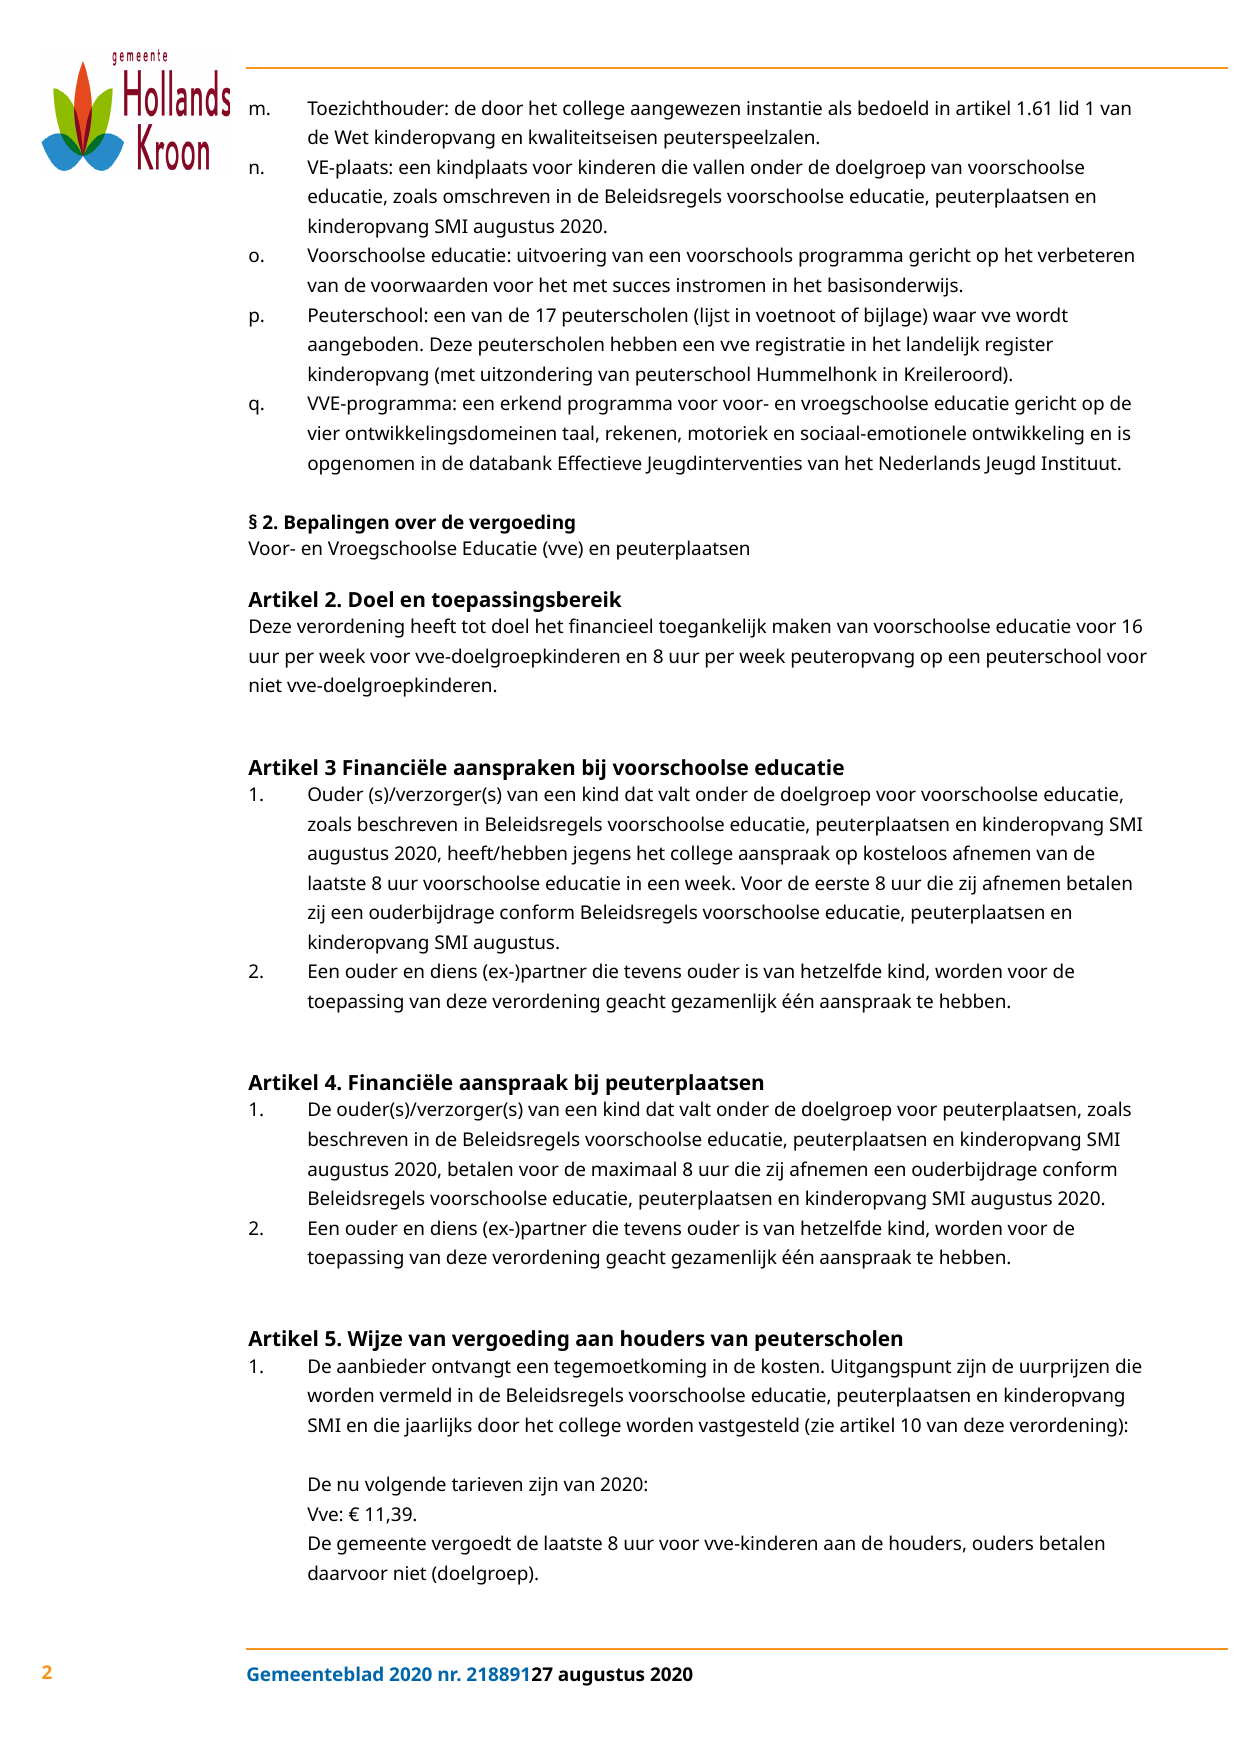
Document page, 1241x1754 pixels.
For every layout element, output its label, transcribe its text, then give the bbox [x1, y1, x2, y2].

list Een ouder en diens (ex-)partner die tevens ouder is van hetzelfde kind, worden voor de toepassing van deze verordening geacht gezamenlijk één aanspraak te hebben. [248, 1215, 1152, 1270]
text Deze verordening heeft tot doel het financieel toegankelijk maken van voorschoolse educatie voor 16 uur per week voor vve-doelgroepkinderen en 8 uur per week peuteropvang op een peuterschool voor niet vve-doelgroepkinderen. [248, 613, 1152, 698]
list Voorschoolse educatie: uitvoering van een voorschools programma gericht op het verbeteren van de voorwaarden voor het met succes instromen in het basisonderwijs. [248, 243, 1152, 298]
text Artikel 2. Doel en toepassingsbereik [248, 585, 1152, 613]
list De ouder(s)/verzorger(s) van een kind dat valt onder de doelgroep voor peuterplaatsen, zoals beschreven in de Beleidsregels voorschoolse educatie, peuterplaatsen en kinderopvang SMI augustus 2020, betalen voor de maximaal 8 uur die zij afnemen een ouderbijdrage conform Beleidsregels voorschoolse educatie, peuterplaatsen en kinderopvang SMI augustus 2020. [248, 1097, 1152, 1211]
list Peuterschool: een van de 17 peuterscholen (lijst in voetnoot of bijlage) waar vve wordt aangeboden. Deze peuterscholen hebben een vve registratie in het landelijk register kinderopvang (met uitzondering van peuterschool Hummelhonk in Kreileroord). [248, 302, 1152, 387]
text Artikel 4. Financiële aanspraak bij peuterplaatsen [248, 1068, 1152, 1097]
list De nu volgende tarieven zijn van 2020: [248, 1471, 1152, 1497]
list VE-plaats: een kindplaats voor kinderen die vallen onder de doelgroep van voorschoolse educatie, zoals omschreven in de Beleidsregels voorschoolse educatie, peuterplaatsen en kinderopvang SMI augustus 2020. [248, 154, 1152, 239]
picture [41, 47, 231, 172]
text Artikel 3 Financiële aanspraken bij voorschoolse educatie [248, 753, 1152, 781]
list De gemeente vergoedt de laatste 8 uur voor vve-kinderen aan de houders, ouders betalen daarvoor niet (doelgroep). [248, 1531, 1152, 1586]
list Vve: € 11,39. [248, 1501, 1152, 1527]
list De aanbieder ontvangt een tegemoetkoming in de kosten. Uitgangspunt zijn de uurprijzen die worden vermeld in de Beleidsregels voorschoolse educatie, peuterplaatsen en kinderopvang SMI en die jaarlijks door het college worden vastgesteld (zie artikel 10 van deze verordening): [248, 1353, 1152, 1438]
list Een ouder en diens (ex-)partner die tevens ouder is van hetzelfde kind, worden voor de toepassing van deze verordening geacht gezamenlijk één aanspraak te hebben. [248, 959, 1152, 1014]
text Voor- en Vroegschoolse Educatie (vve) en peuterplaatsen [248, 535, 1152, 560]
list VVE-programma: een erkend programma voor voor- en vroegschoolse educatie gericht op de vier ontwikkelingsdomeinen taal, rekenen, motoriek en sociaal-emotionele ontwikkeling en is opgenomen in de databank Effectieve Jeugdinterventies van het Nederlands Jeugd Instituut. [248, 391, 1152, 476]
text Artikel 5. Wijze van vergoeding aan houders van peuterscholen [248, 1324, 1152, 1353]
text § 2. Bepalingen over de vergoeding [248, 509, 1152, 535]
list Toezichthouder: de door het college aangewezen instantie als bedoeld in artikel 1.61 lid 1 van de Wet kinderopvang en kwaliteitseisen peuterspeelzalen. [248, 95, 1152, 150]
list Ouder (s)/verzorger(s) van een kind dat valt onder de doelgroep voor voorschoolse educatie, zoals beschreven in Beleidsregels voorschoolse educatie, peuterplaatsen en kinderopvang SMI augustus 2020, heeft/hebben jegens het college aanspraak op kosteloos afnemen van de laatste 8 uur voorschoolse educatie in een week. Voor de eerste 8 uur die zij afnemen betalen zij een ouderbijdrage conform Beleidsregels voorschoolse educatie, peuterplaatsen en kinderopvang SMI augustus. [248, 781, 1152, 955]
